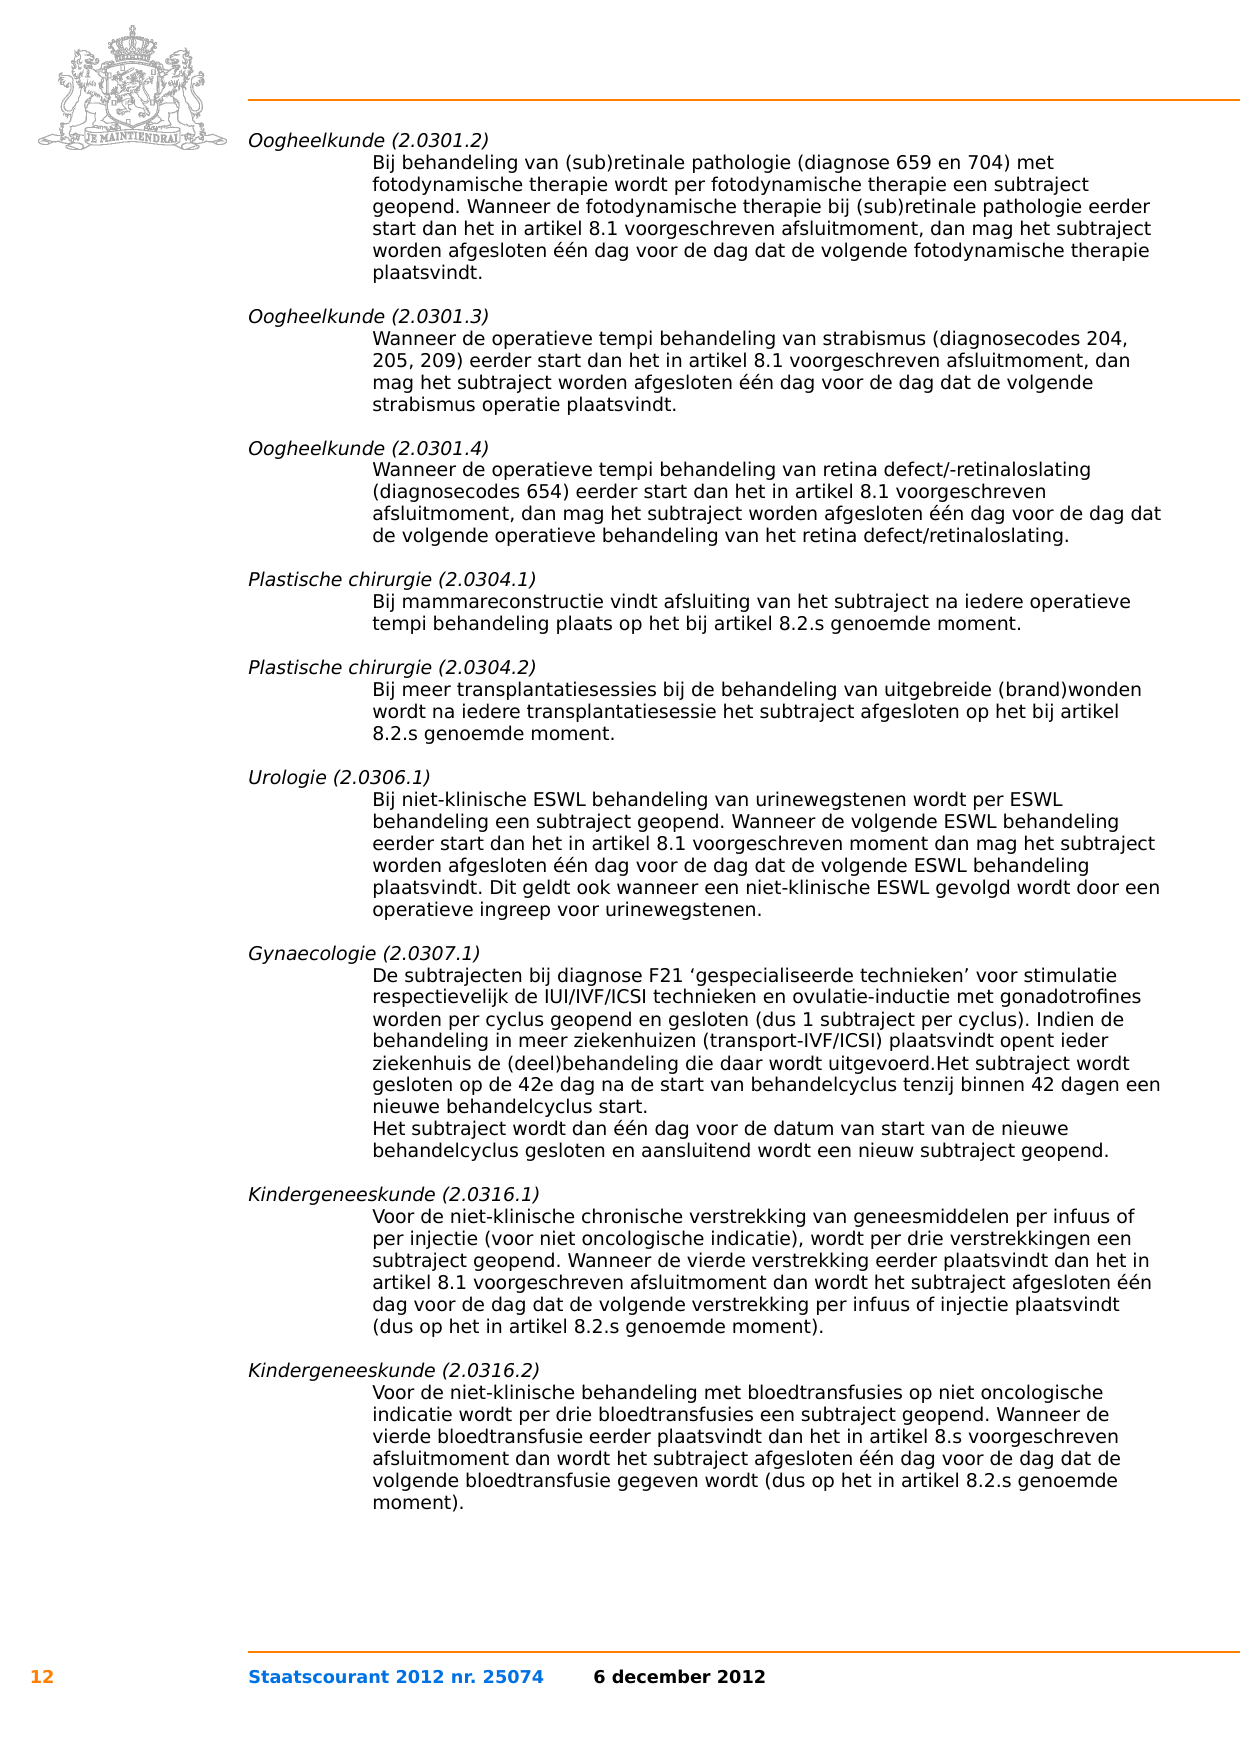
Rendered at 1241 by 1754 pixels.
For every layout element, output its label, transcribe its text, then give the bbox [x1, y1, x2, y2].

text Bij meer transplantatiesessies bij de behandeling van uitgebreide (brand)wonden wordt na iedere transplantatiesessie het subtraject afgesloten op het bij artikel 8.2.s genoemde moment. [372, 679, 1163, 745]
subtitle Oogheelkunde (2.0301.4) [248, 437, 1163, 459]
text De subtrajecten bij diagnose F21 ‘gespecialiseerde technieken’ voor stimulatie respectievelijk de IUI/IVF/ICSI technieken en ovulatie-inductie met gonadotrofines worden per cyclus geopend en gesloten (dus 1 subtraject per cyclus). Indien de behandeling in meer ziekenhuizen (transport-IVF/ICSI) plaatsvindt opent ieder ziekenhuis de (deel)behandeling die daar wordt uitgevoerd.Het subtraject wordt gesloten op de 42e dag na de start van behandelcyclus tenzij binnen 42 dagen een nieuwe behandelcyclus start. [372, 964, 1163, 1118]
subtitle Plastische chirurgie (2.0304.1) [248, 569, 1163, 591]
text Bij niet-klinische ESWL behandeling van urinewegstenen wordt per ESWL behandeling een subtraject geopend. Wanneer de volgende ESWL behandeling eerder start dan het in artikel 8.1 voorgeschreven moment dan mag het subtraject worden afgesloten één dag voor de dag dat de volgende ESWL behandeling plaatsvindt. Dit geldt ook wanneer een niet-klinische ESWL gevolgd wordt door een operatieve ingreep voor urinewegstenen. [372, 789, 1163, 921]
subtitle Kindergeneeskunde (2.0316.2) [248, 1360, 1163, 1382]
text Voor de niet-klinische chronische verstrekking van geneesmiddelen per infuus of per injectie (voor niet oncologische indicatie), wordt per drie verstrekkingen een subtraject geopend. Wanneer de vierde verstrekking eerder plaatsvindt dan het in artikel 8.1 voorgeschreven afsluitmoment dan wordt het subtraject afgesloten één dag voor de dag dat de volgende verstrekking per infuus of injectie plaatsvindt (dus op het in artikel 8.2.s genoemde moment). [372, 1206, 1163, 1338]
text Voor de niet-klinische behandeling met bloedtransfusies op niet oncologische indicatie wordt per drie bloedtransfusies een subtraject geopend. Wanneer de vierde bloedtransfusie eerder plaatsvindt dan het in artikel 8.s voorgeschreven afsluitmoment dan wordt het subtraject afgesloten één dag voor de dag dat de volgende bloedtransfusie gegeven wordt (dus op het in artikel 8.2.s genoemde moment). [372, 1382, 1163, 1514]
subtitle Gynaecologie (2.0307.1) [248, 942, 1163, 964]
subtitle Urologie (2.0306.1) [248, 767, 1163, 789]
picture [38, 25, 227, 150]
subtitle Kindergeneeskunde (2.0316.1) [248, 1184, 1163, 1206]
subtitle Oogheelkunde (2.0301.3) [248, 306, 1163, 328]
text Wanneer de operatieve tempi behandeling van strabismus (diagnosecodes 204, 205, 209) eerder start dan het in artikel 8.1 voorgeschreven afsluitmoment, dan mag het subtraject worden afgesloten één dag voor de dag dat de volgende strabismus operatie plaatsvindt. [372, 328, 1163, 416]
text Wanneer de operatieve tempi behandeling van retina defect/-retinaloslating (diagnosecodes 654) eerder start dan het in artikel 8.1 voorgeschreven afsluitmoment, dan mag het subtraject worden afgesloten één dag voor de dag dat de volgende operatieve behandeling van het retina defect/retinaloslating. [372, 459, 1163, 547]
text Bij behandeling van (sub)retinale pathologie (diagnose 659 en 704) met fotodynamische therapie wordt per fotodynamische therapie een subtraject geopend. Wanneer de fotodynamische therapie bij (sub)retinale pathologie eerder start dan het in artikel 8.1 voorgeschreven afsluitmoment, dan mag het subtraject worden afgesloten één dag voor de dag dat de volgende fotodynamische therapie plaatsvindt. [372, 152, 1163, 284]
text Bij mammareconstructie vindt afsluiting van het subtraject na iedere operatieve tempi behandeling plaats op het bij artikel 8.2.s genoemde moment. [372, 591, 1163, 635]
subtitle Oogheelkunde (2.0301.2) [248, 130, 1163, 152]
subtitle Plastische chirurgie (2.0304.2) [248, 657, 1163, 679]
text Het subtraject wordt dan één dag voor de datum van start van de nieuwe behandelcyclus gesloten en aansluitend wordt een nieuw subtraject geopend. [372, 1118, 1163, 1162]
